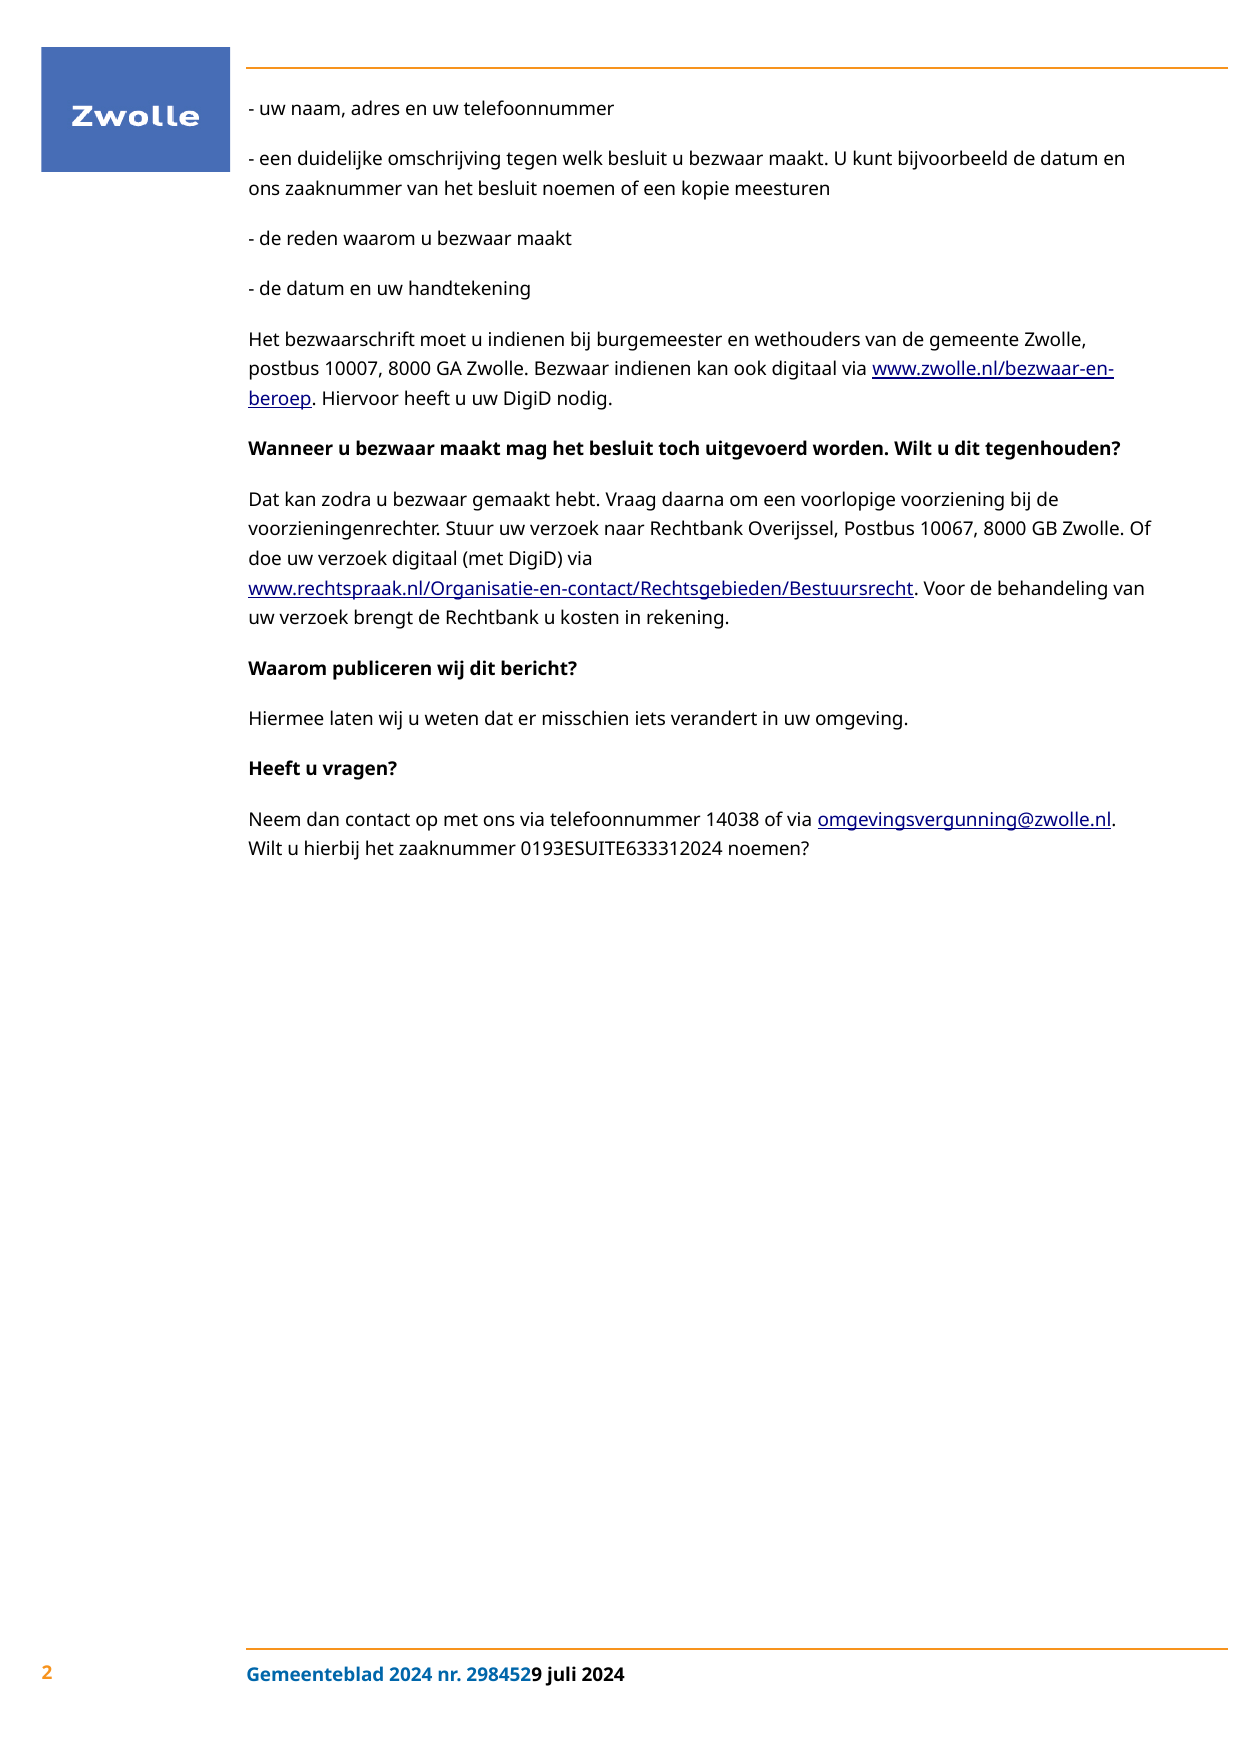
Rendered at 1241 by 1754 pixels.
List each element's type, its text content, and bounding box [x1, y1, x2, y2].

picture [41, 47, 231, 172]
text - uw naam, adres en uw telefoonnummer [248, 95, 1152, 121]
text Waarom publiceren wij dit bericht? [248, 655, 1152, 681]
text - een duidelijke omschrijving tegen welk besluit u bezwaar maakt. U kunt bijvoorbeeld de datum en ons zaaknummer van het besluit noemen of een kopie meesturen [248, 145, 1152, 201]
text Hiermee laten wij u weten dat er misschien iets verandert in uw omgeving. [248, 705, 1152, 731]
text Het bezwaarschrift moet u indienen bij burgemeester en wethouders van de gemeente Zwolle, postbus 10007, 8000 GA Zwolle. Bezwaar indienen kan ook digitaal via www.zwolle.nl/bezwaar-en-beroep. Hiervoor heeft u uw DigiD nodig. [248, 326, 1152, 411]
text - de datum en uw handtekening [248, 276, 1152, 301]
text - de reden waarom u bezwaar maakt [248, 225, 1152, 251]
text Neem dan contact op met ons via telefoonnummer 14038 of via omgevingsvergunning@zwolle.nl. Wilt u hierbij het zaaknummer 0193ESUITE633312024 noemen? [248, 806, 1152, 861]
text Wanneer u bezwaar maakt mag het besluit toch uitgevoerd worden. Wilt u dit tegenhouden? [248, 436, 1152, 461]
text Dat kan zodra u bezwaar gemaakt hebt. Vraag daarna om een voorlopige voorziening bij de voorzieningenrechter. Stuur uw verzoek naar Rechtbank Overijssel, Postbus 10067, 8000 GB Zwolle. Of doe uw verzoek digitaal (met DigiD) via www.rechtspraak.nl/Organisatie-en-contact/Rechtsgebieden/Bestuursrecht. Voor de behandeling van uw verzoek brengt de Rechtbank u kosten in rekening. [248, 486, 1152, 630]
text Heeft u vragen? [248, 756, 1152, 781]
